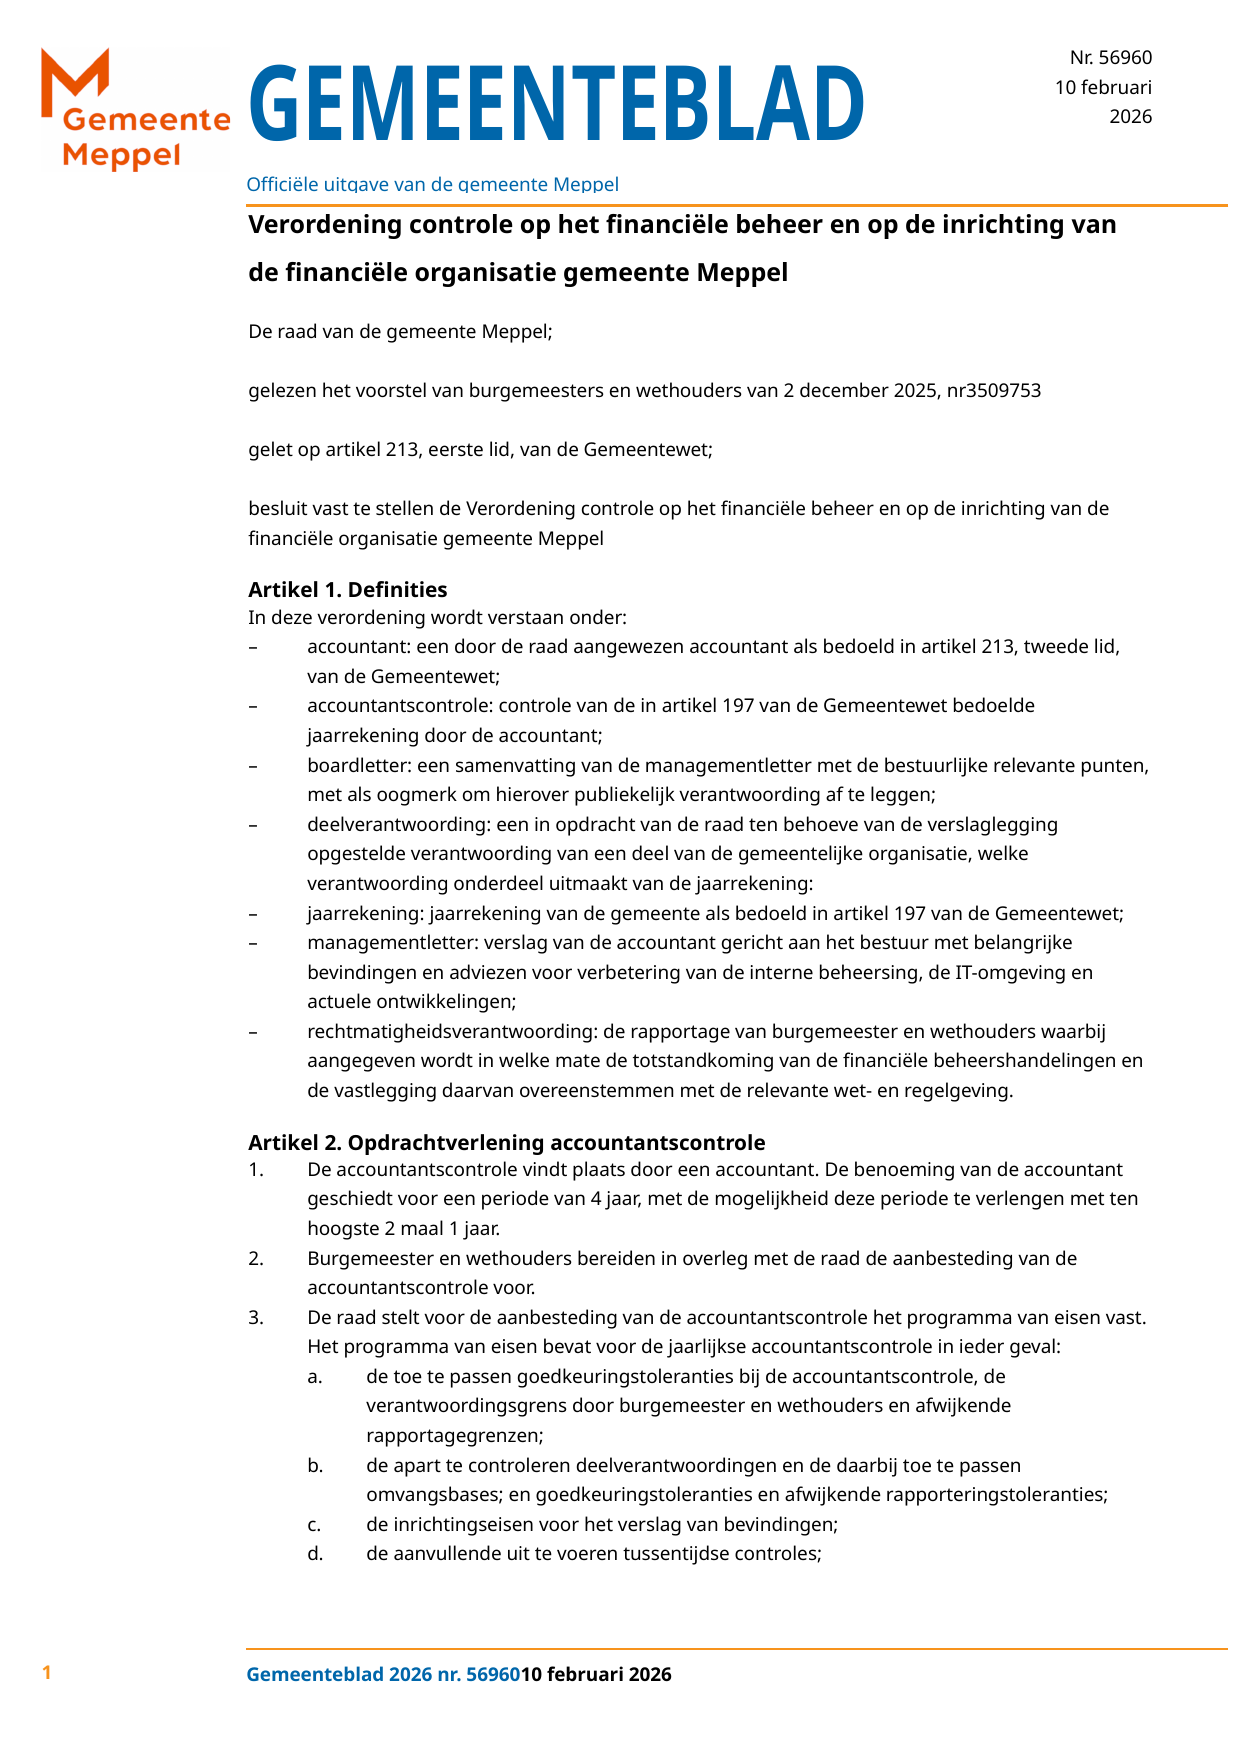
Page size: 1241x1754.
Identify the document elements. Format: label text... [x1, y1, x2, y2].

text In deze verordening wordt verstaan onder: [248, 604, 1152, 629]
list managementletter: verslag van de accountant gericht aan het bestuur met belangrijke bevindingen en adviezen voor verbetering van de interne beheersing, de IT-omgeving en actuele ontwikkelingen; [248, 929, 1152, 1014]
list accountantscontrole: controle van de in artikel 197 van de Gemeentewet bedoelde jaarrekening door de accountant; [248, 693, 1152, 748]
text gelet op artikel 213, eerste lid, van de Gemeentewet; [248, 436, 1152, 462]
list de toe te passen goedkeuringstoleranties bij de accountantscontrole, de verantwoordingsgrens door burgemeester en wethouders en afwijkende rapportagegrenzen; [307, 1363, 1152, 1448]
list De raad stelt voor de aanbesteding van de accountantscontrole het programma van eisen vast. Het programma van eisen bevat voor de jaarlijkse accountantscontrole in ieder geval: [248, 1304, 1152, 1359]
text Artikel 2. Opdrachtverlening accountantscontrole [248, 1128, 1152, 1156]
text Artikel 1. Definities [248, 575, 1152, 604]
text De raad van de gemeente Meppel; [248, 318, 1152, 344]
list rechtmatigheidsverantwoording: de rapportage van burgemeester en wethouders waarbij aangegeven wordt in welke mate de totstandkoming van de financiële beheershandelingen en de vastlegging daarvan overeenstemmen met de relevante wet- en regelgeving. [248, 1018, 1152, 1103]
list jaarrekening: jaarrekening van de gemeente als bedoeld in artikel 197 van de Gemeentewet; [248, 900, 1152, 925]
list de inrichtingseisen voor het verslag van bevindingen; [307, 1511, 1152, 1537]
list deelverantwoording: een in opdracht van de raad ten behoeve van de verslaglegging opgestelde verantwoording van een deel van de gemeentelijke organisatie, welke verantwoording onderdeel uitmaakt van de jaarrekening: [248, 811, 1152, 896]
text Verordening controle op het financiële beheer en op de inrichting van de financiële organisatie gemeente Meppel [248, 207, 1152, 288]
list accountant: een door de raad aangewezen accountant als bedoeld in artikel 213, tweede lid, van de Gemeentewet; [248, 633, 1152, 689]
picture [41, 47, 231, 172]
list de apart te controleren deelverantwoordingen en de daarbij toe te passen omvangsbases; en goedkeuringstoleranties en afwijkende rapporteringstoleranties; [307, 1452, 1152, 1507]
text gelezen het voorstel van burgemeesters en wethouders van 2 december 2025, nr3509753 [248, 377, 1152, 403]
text besluit vast te stellen de Verordening controle op het financiële beheer en op de inrichting van de financiële organisatie gemeente Meppel [248, 495, 1152, 551]
list De accountantscontrole vindt plaats door een accountant. De benoeming van de accountant geschiedt voor een periode van 4 jaar, met de mogelijkheid deze periode te verlengen met ten hoogste 2 maal 1 jaar. [248, 1156, 1152, 1241]
list boardletter: een samenvatting van de managementletter met de bestuurlijke relevante punten, met als oogmerk om hierover publiekelijk verantwoording af te leggen; [248, 752, 1152, 807]
list Burgemeester en wethouders bereiden in overleg met de raad de aanbesteding van de accountantscontrole voor. [248, 1245, 1152, 1300]
list de aanvullende uit te voeren tussentijdse controles; [307, 1541, 1152, 1566]
